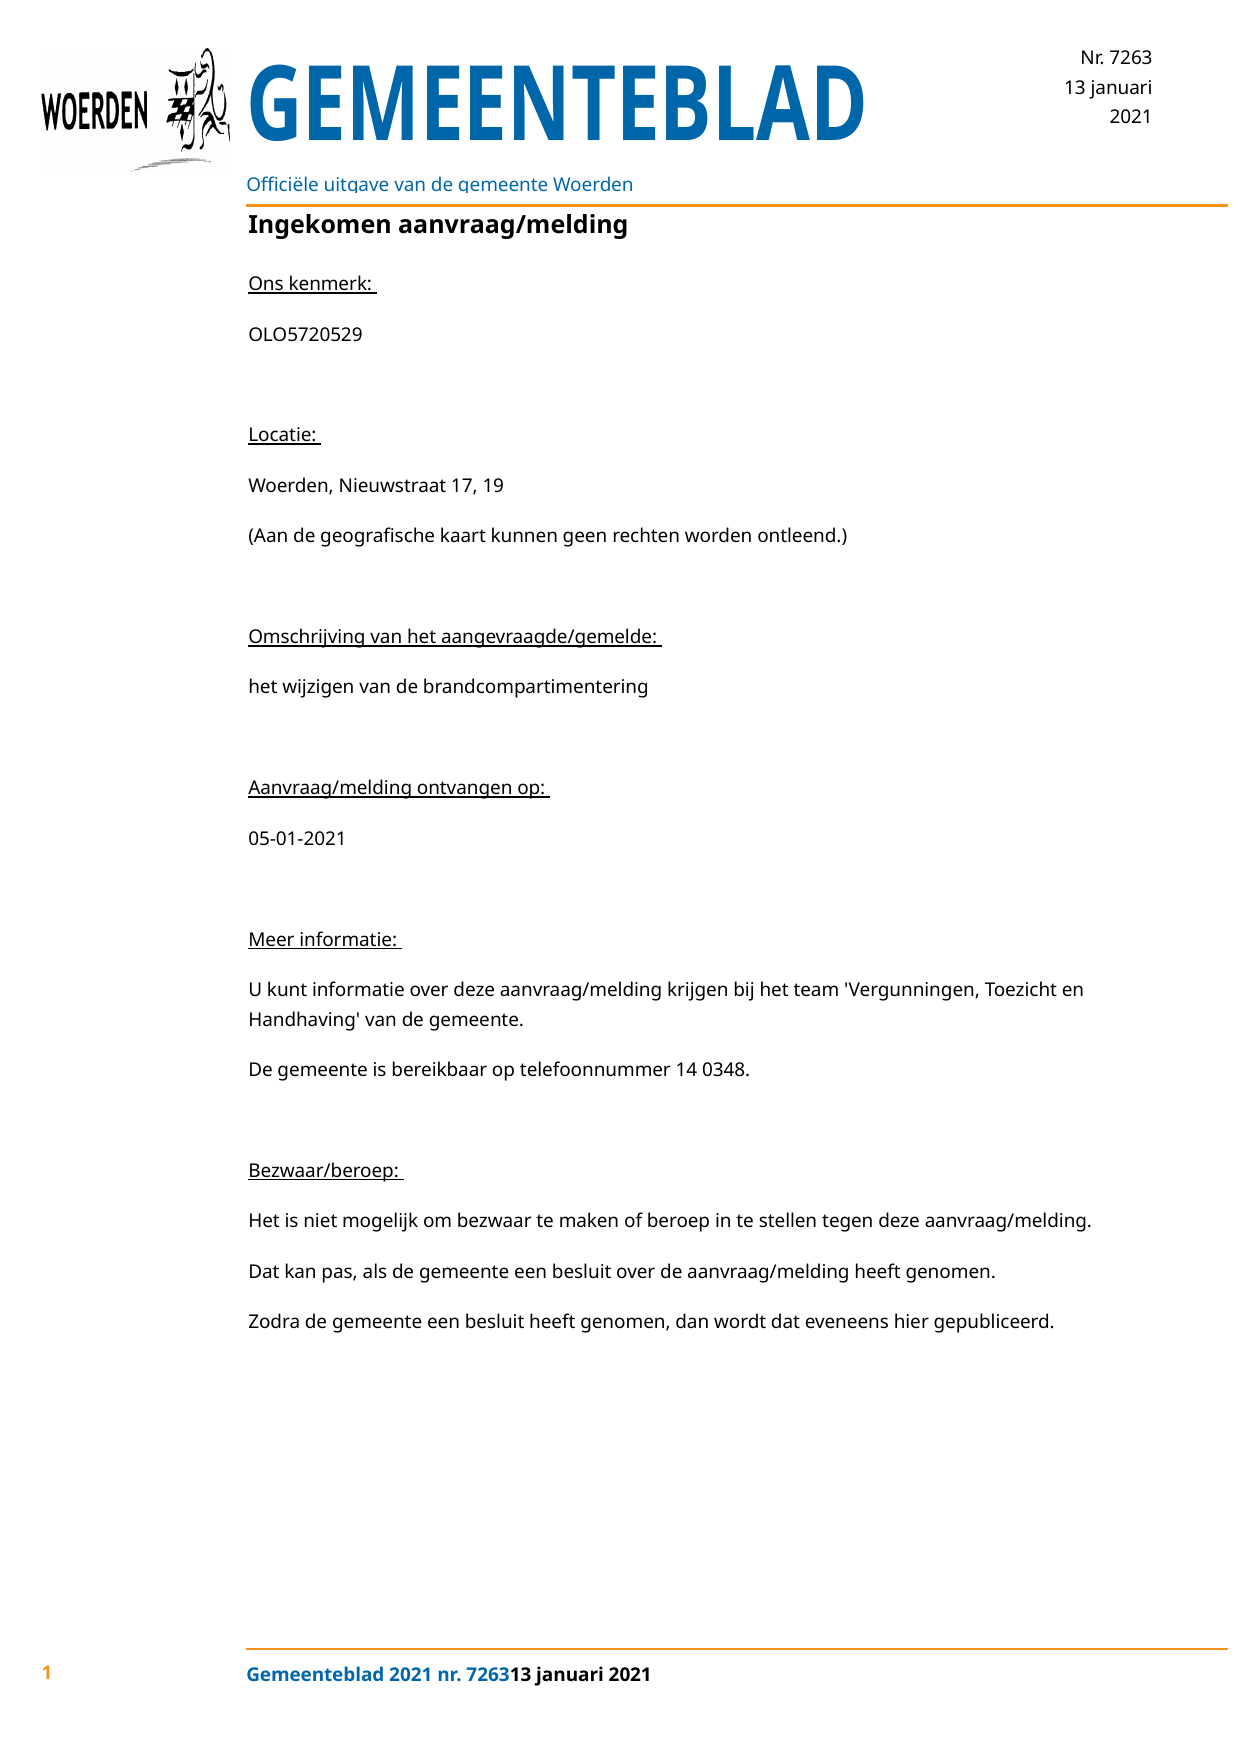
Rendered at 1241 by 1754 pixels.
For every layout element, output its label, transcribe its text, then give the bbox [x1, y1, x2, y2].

text OLO5720529 [248, 321, 1152, 346]
text Aanvraag/melding ontvangen op: [248, 774, 1152, 800]
text Zodra de gemeente een besluit heeft genomen, dan wordt dat eveneens hier gepubliceerd. [248, 1308, 1152, 1334]
picture [41, 47, 231, 172]
text het wijzigen van de brandcompartimentering [248, 674, 1152, 699]
text Bezwaar/beroep: [248, 1157, 1152, 1183]
text De gemeente is bereikbaar op telefoonnummer 14 0348. [248, 1056, 1152, 1082]
text Het is niet mogelijk om bezwaar te maken of beroep in te stellen tegen deze aanvraag/melding. [248, 1207, 1152, 1233]
text Ingekomen aanvraag/melding [248, 207, 1152, 241]
text Locatie: [248, 422, 1152, 447]
text Omschrijving van het aangevraagde/gemelde: [248, 623, 1152, 649]
text Ons kenmerk: [248, 270, 1152, 296]
text Dat kan pas, als de gemeente een besluit over de aanvraag/melding heeft genomen. [248, 1258, 1152, 1283]
text 05-01-2021 [248, 825, 1152, 851]
text Woerden, Nieuwstraat 17, 19 [248, 472, 1152, 498]
text Meer informatie: [248, 926, 1152, 951]
text (Aan de geografische kaart kunnen geen rechten worden ontleend.) [248, 522, 1152, 548]
text U kunt informatie over deze aanvraag/melding krijgen bij het team 'Vergunningen, Toezicht en Handhaving' van de gemeente. [248, 976, 1152, 1031]
